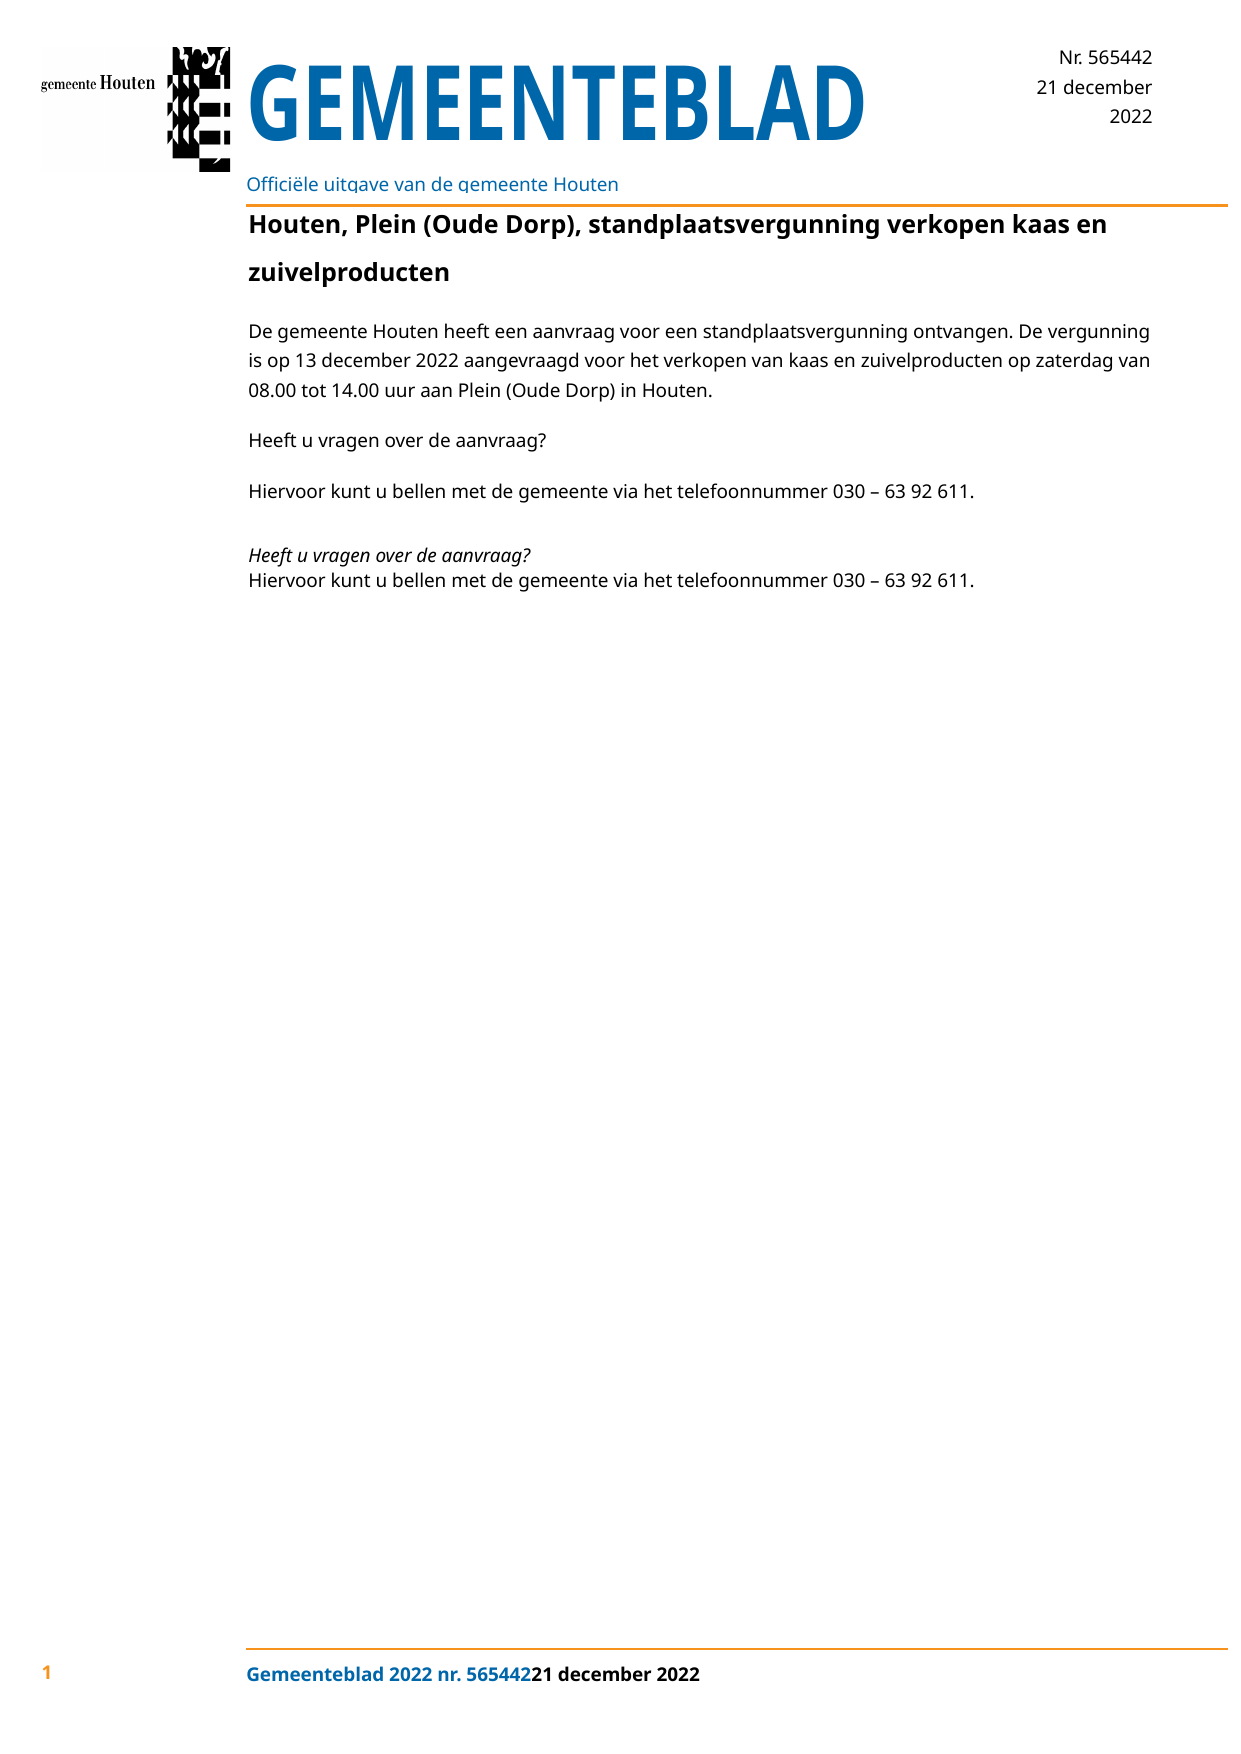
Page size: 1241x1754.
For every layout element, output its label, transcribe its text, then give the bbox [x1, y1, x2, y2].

picture [41, 47, 231, 172]
text Hiervoor kunt u bellen met de gemeente via het telefoonnummer 030 – 63 92 611. [248, 478, 1152, 504]
text Heeft u vragen over de aanvraag? [248, 427, 1152, 453]
text De gemeente Houten heeft een aanvraag voor een standplaatsvergunning ontvangen. De vergunning is op 13 december 2022 aangevraagd voor het verkopen van kaas en zuivelproducten op zaterdag van 08.00 tot 14.00 uur aan Plein (Oude Dorp) in Houten. [248, 318, 1152, 403]
text Houten, Plein (Oude Dorp), standplaatsvergunning verkopen kaas en zuivelproducten [248, 207, 1152, 288]
text Hiervoor kunt u bellen met de gemeente via het telefoonnummer 030 – 63 92 611. [248, 568, 1152, 593]
text Heeft u vragen over de aanvraag? [248, 542, 1152, 568]
